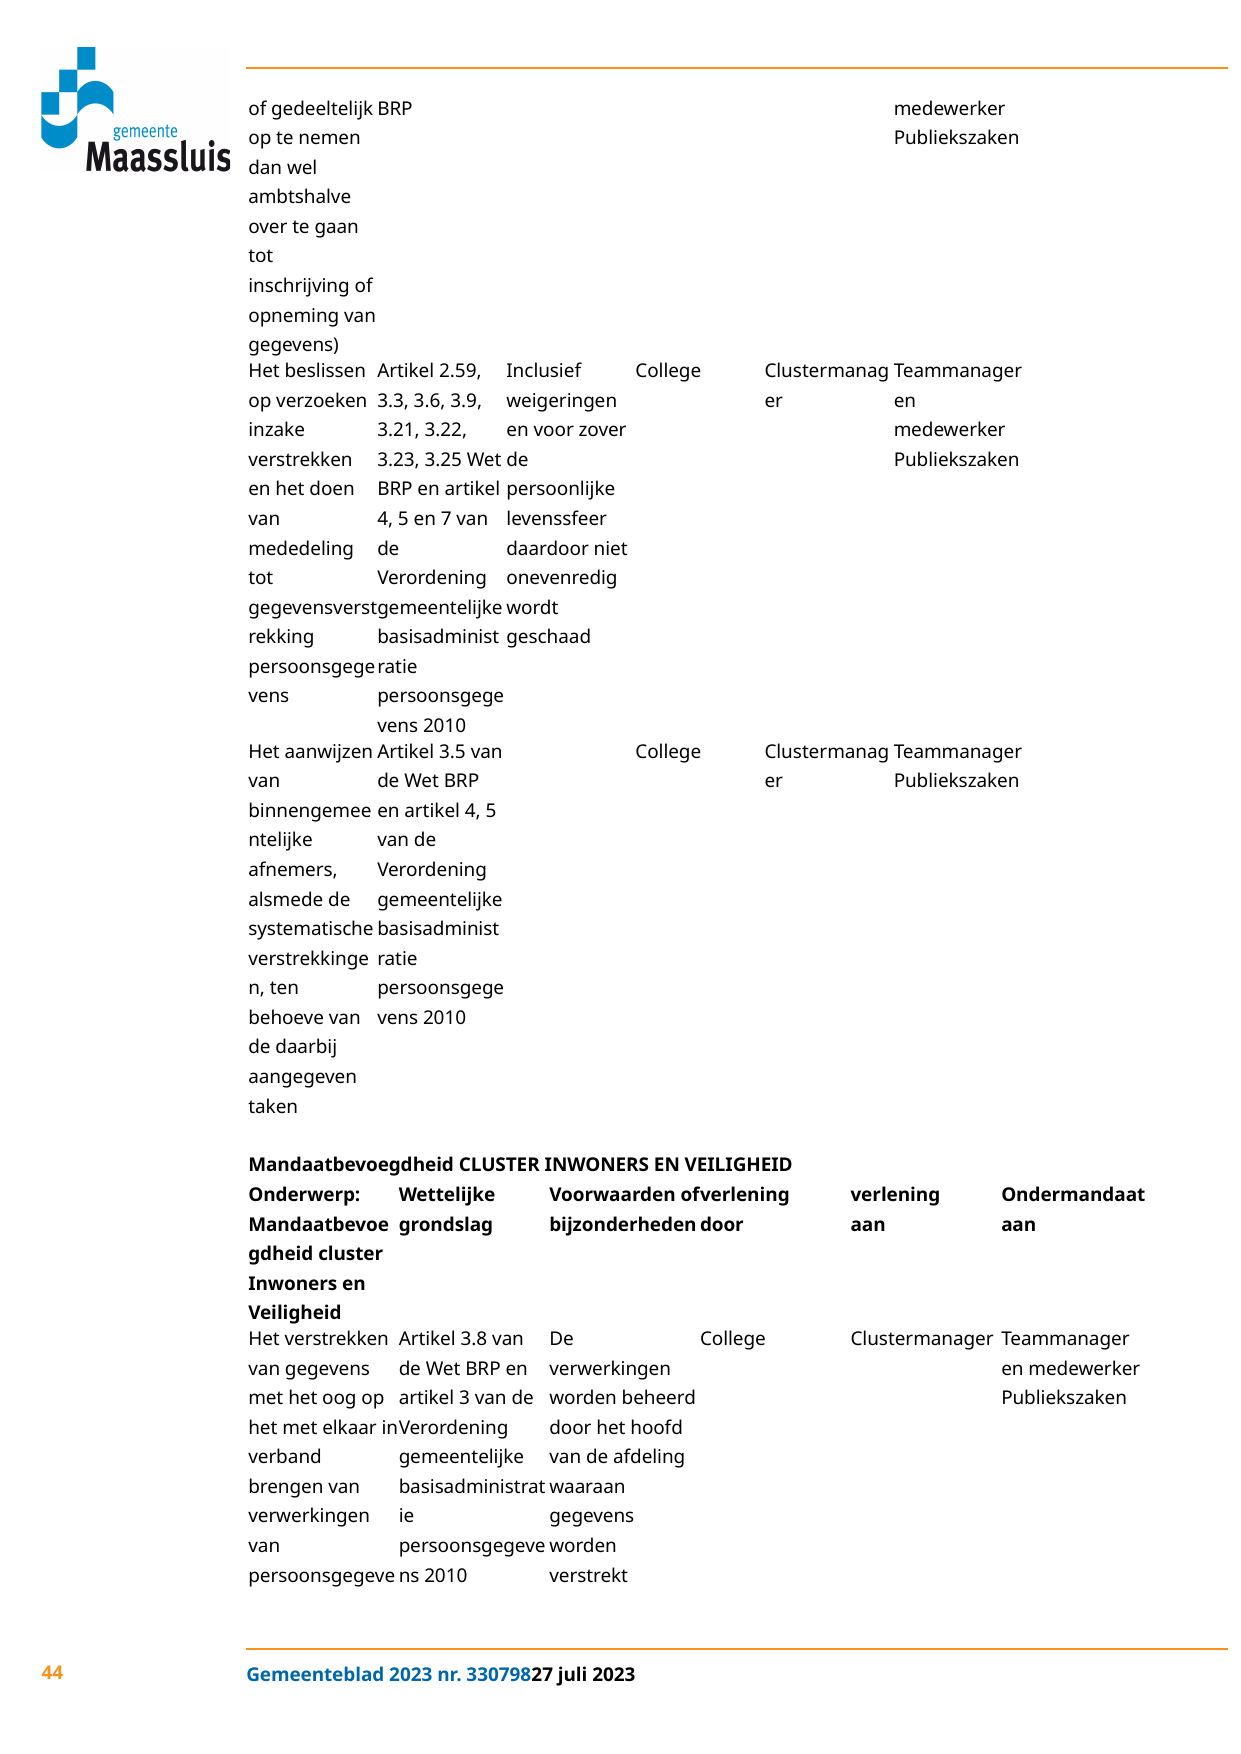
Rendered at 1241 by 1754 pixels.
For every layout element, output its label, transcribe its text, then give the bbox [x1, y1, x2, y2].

table_cell Clustermanager [764, 357, 893, 738]
table_cell Het aanwijzen van binnengemeentelijke afnemers, alsmede de systematische verstrekkingen, ten behoeve van de daarbij aangegeven taken [248, 738, 377, 1119]
text Mandaatbevoegdheid CLUSTER INWONERS EN VEILIGHEID [248, 1151, 1152, 1177]
table_cell Artikel 3.8 van de Wet BRP en artikel 3 van de Verordening gemeentelijke basisadministratie persoonsgegevens 2010 [399, 1325, 549, 1588]
table_cell [635, 95, 764, 357]
table_cell College [635, 738, 764, 1119]
table_cell Artikel 3.5 van de Wet BRP en artikel 4, 5 van de Verordening gemeentelijke basisadministratie persoonsgegevens 2010 [377, 738, 506, 1119]
picture [41, 47, 231, 172]
table_cell of gedeeltelijk op te nemen dan wel ambtshalve over te gaan tot inschrijving of opneming van gegevens) [248, 95, 377, 357]
table_cell [506, 738, 635, 1119]
table_cell [506, 95, 635, 357]
table_header Onderwerp: Mandaatbevoegdheid cluster Inwoners en Veiligheid [248, 1181, 398, 1325]
table_cell College [635, 357, 764, 738]
table_cell [1023, 357, 1152, 738]
table_header Wettelijke grondslag [399, 1181, 549, 1325]
table_cell medewerker Publiekszaken [894, 95, 1022, 357]
table_cell [1023, 95, 1152, 357]
table_header Voorwaarden of bijzonderheden [549, 1181, 700, 1325]
table_cell [764, 95, 893, 357]
table_cell BRP [377, 95, 506, 357]
table_cell Clustermanager [764, 738, 893, 1119]
table_cell Clustermanager [850, 1325, 1001, 1588]
table_header verlening aan [850, 1181, 1001, 1325]
table_cell De verwerkingen worden beheerd door het hoofd van de afdeling waaraan gegevens worden verstrekt [549, 1325, 700, 1588]
table_cell Het beslissen op verzoeken inzake verstrekken en het doen van mededeling tot gegevensverstrekking persoonsgegevens [248, 357, 377, 738]
table_cell Artikel 2.59, 3.3, 3.6, 3.9, 3.21, 3.22, 3.23, 3.25 Wet BRP en artikel 4, 5 en 7 van de Verordening gemeentelijke basisadministratie persoonsgegevens 2010 [377, 357, 506, 738]
table_cell [1023, 738, 1152, 1119]
table_cell Teammanager en medewerker Publiekszaken [894, 357, 1022, 738]
table_cell Inclusief weigeringen en voor zover de persoonlijke levenssfeer daardoor niet onevenredig wordt geschaad [506, 357, 635, 738]
table_cell Het verstrekken van gegevens met het oog op het met elkaar in verband brengen van verwerkingen van persoonsgegeve [248, 1325, 398, 1588]
table_cell Teammanager en medewerker Publiekszaken [1001, 1325, 1152, 1588]
picture [41, 47, 77, 92]
table_cell College [700, 1325, 850, 1588]
table_header Ondermandaat aan [1001, 1181, 1152, 1325]
table_cell Teammanager Publiekszaken [894, 738, 1022, 1119]
table_header verlening door [700, 1181, 850, 1325]
